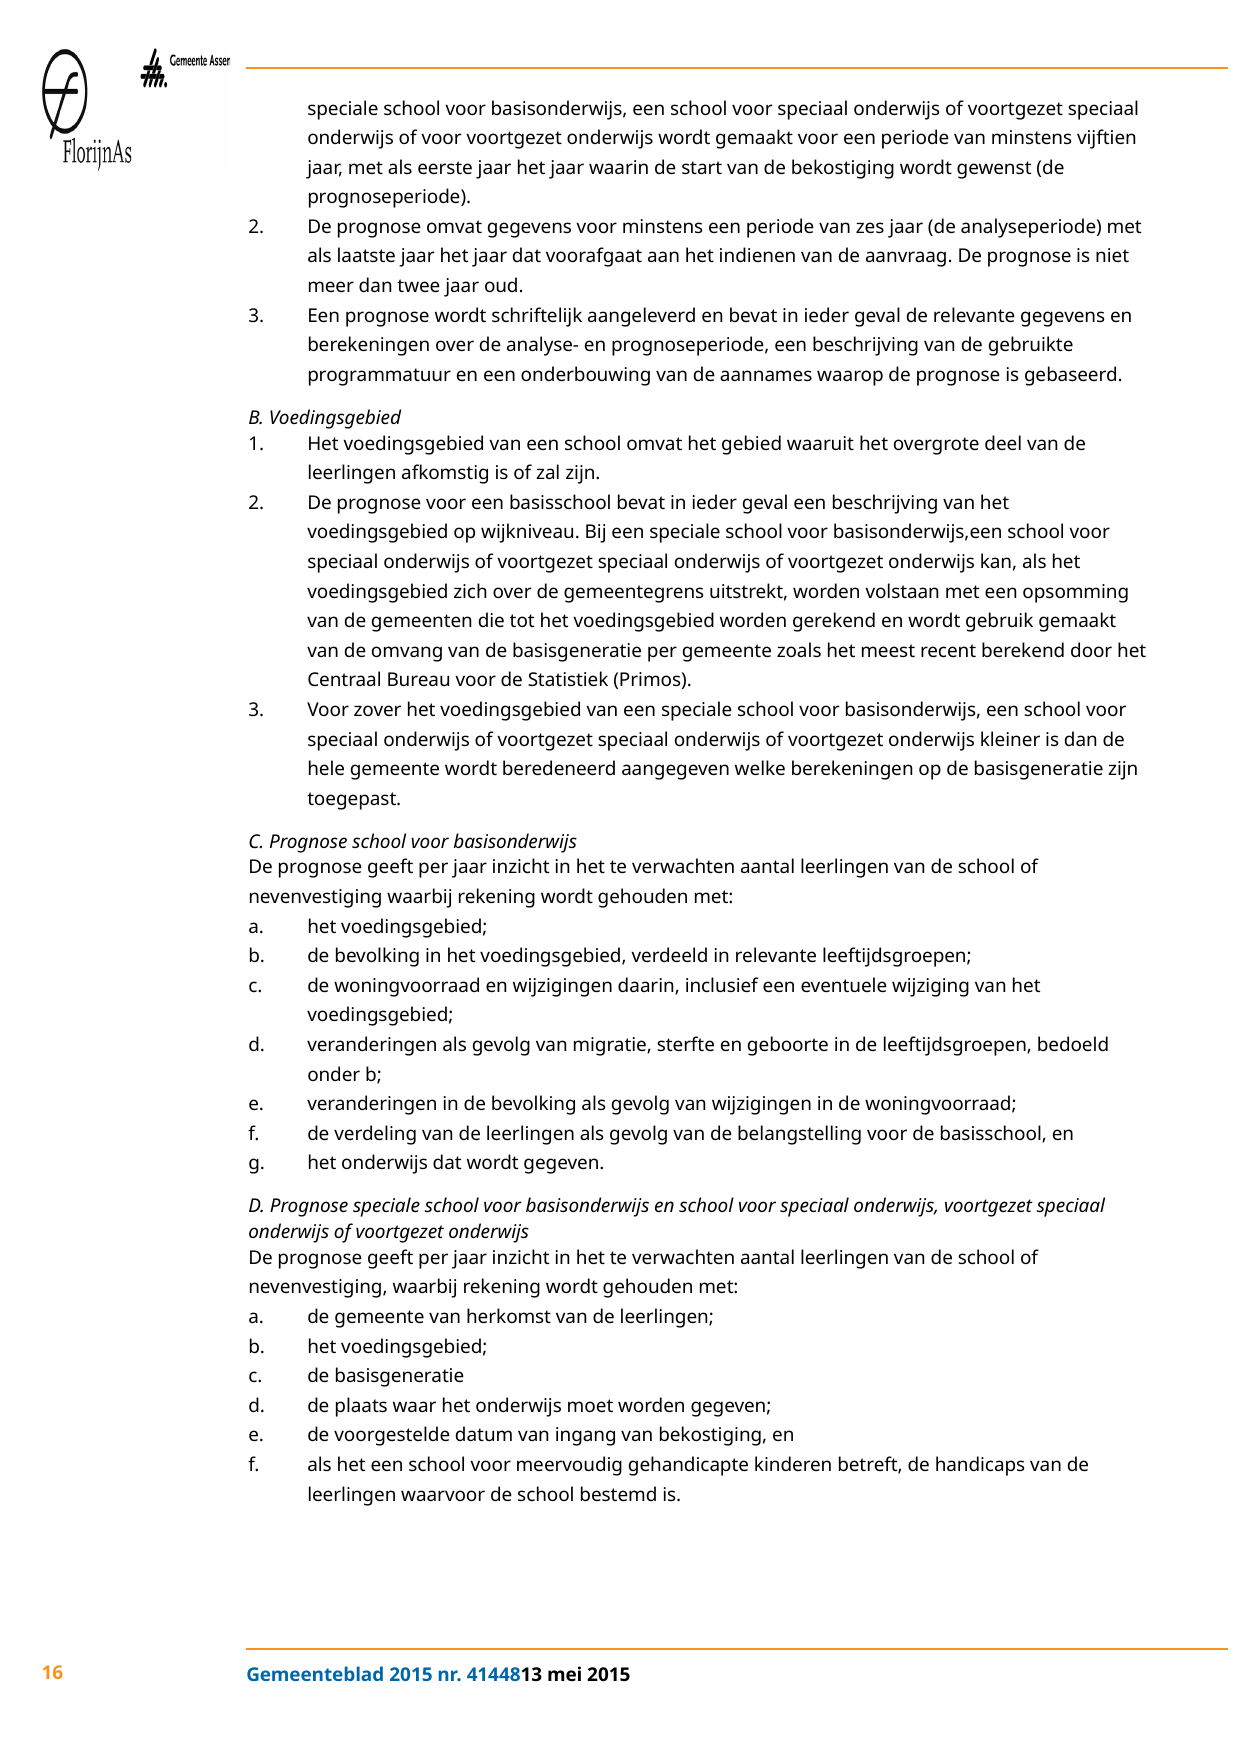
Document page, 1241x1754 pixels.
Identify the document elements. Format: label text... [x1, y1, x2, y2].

text D. Prognose speciale school voor basisonderwijs en school voor speciaal onderwijs, voortgezet speciaal onderwijs of voortgezet onderwijs [248, 1193, 1152, 1244]
list de bevolking in het voedingsgebied, verdeeld in relevante leeftijdsgroepen; [248, 942, 1152, 968]
list de voorgestelde datum van ingang van bekostiging, en [248, 1422, 1152, 1447]
list De prognose omvat gegevens voor minstens een periode van zes jaar (de analyseperiode) met als laatste jaar het jaar dat voorafgaat aan het indienen van de aanvraag. De prognose is niet meer dan twee jaar oud. [248, 213, 1152, 298]
list De prognose voor een basisschool bevat in ieder geval een beschrijving van het voedingsgebied op wijkniveau. Bij een speciale school voor basisonderwijs,een school voor speciaal onderwijs of voortgezet speciaal onderwijs of voortgezet onderwijs kan, als het voedingsgebied zich over de gemeentegrens uitstrekt, worden volstaan met een opsomming van de gemeenten die tot het voedingsgebied worden gerekend en wordt gebruik gemaakt van de omvang van de basisgeneratie per gemeente zoals het meest recent berekend door het Centraal Bureau voor de Statistiek (Primos). [248, 489, 1152, 692]
text C. Prognose school voor basisonderwijs [248, 828, 1152, 854]
list veranderingen als gevolg van migratie, sterfte en geboorte in de leeftijdsgroepen, bedoeld onder b; [248, 1031, 1152, 1087]
list de plaats waar het onderwijs moet worden gegeven; [248, 1392, 1152, 1418]
text De prognose geeft per jaar inzicht in het te verwachten aantal leerlingen van de school of nevenvestiging waarbij rekening wordt gehouden met: [248, 854, 1152, 909]
picture [41, 47, 231, 172]
list de verdeling van de leerlingen als gevolg van de belangstelling voor de basisschool, en [248, 1120, 1152, 1146]
list als het een school voor meervoudig gehandicapte kinderen betreft, de handicaps van de leerlingen waarvoor de school bestemd is. [248, 1451, 1152, 1507]
list de woningvoorraad en wijzigingen daarin, inclusief een eventuele wijziging van het voedingsgebied; [248, 972, 1152, 1027]
list de gemeente van herkomst van de leerlingen; [248, 1303, 1152, 1329]
list het voedingsgebied; [248, 1333, 1152, 1359]
list veranderingen in de bevolking als gevolg van wijzigingen in de woningvoorraad; [248, 1090, 1152, 1116]
text B. Voedingsgebied [248, 404, 1152, 430]
list speciale school voor basisonderwijs, een school voor speciaal onderwijs of voortgezet speciaal onderwijs of voor voortgezet onderwijs wordt gemaakt voor een periode van minstens vijftien jaar, met als eerste jaar het jaar waarin de start van de bekostiging wordt gewenst (de prognoseperiode). [248, 95, 1152, 209]
list het onderwijs dat wordt gegeven. [248, 1149, 1152, 1175]
list Het voedingsgebied van een school omvat het gebied waaruit het overgrote deel van de leerlingen afkomstig is of zal zijn. [248, 430, 1152, 485]
text De prognose geeft per jaar inzicht in het te verwachten aantal leerlingen van de school of nevenvestiging, waarbij rekening wordt gehouden met: [248, 1244, 1152, 1299]
list Een prognose wordt schriftelijk aangeleverd en bevat in ieder geval de relevante gegevens en berekeningen over de analyse- en prognoseperiode, een beschrijving van de gebruikte programmatuur en een onderbouwing van de aannames waarop de prognose is gebaseerd. [248, 302, 1152, 387]
list het voedingsgebied; [248, 913, 1152, 939]
list de basisgeneratie [248, 1362, 1152, 1388]
list Voor zover het voedingsgebied van een speciale school voor basisonderwijs, een school voor speciaal onderwijs of voortgezet speciaal onderwijs of voortgezet onderwijs kleiner is dan de hele gemeente wordt beredeneerd aangegeven welke berekeningen op de basisgeneratie zijn toegepast. [248, 696, 1152, 811]
